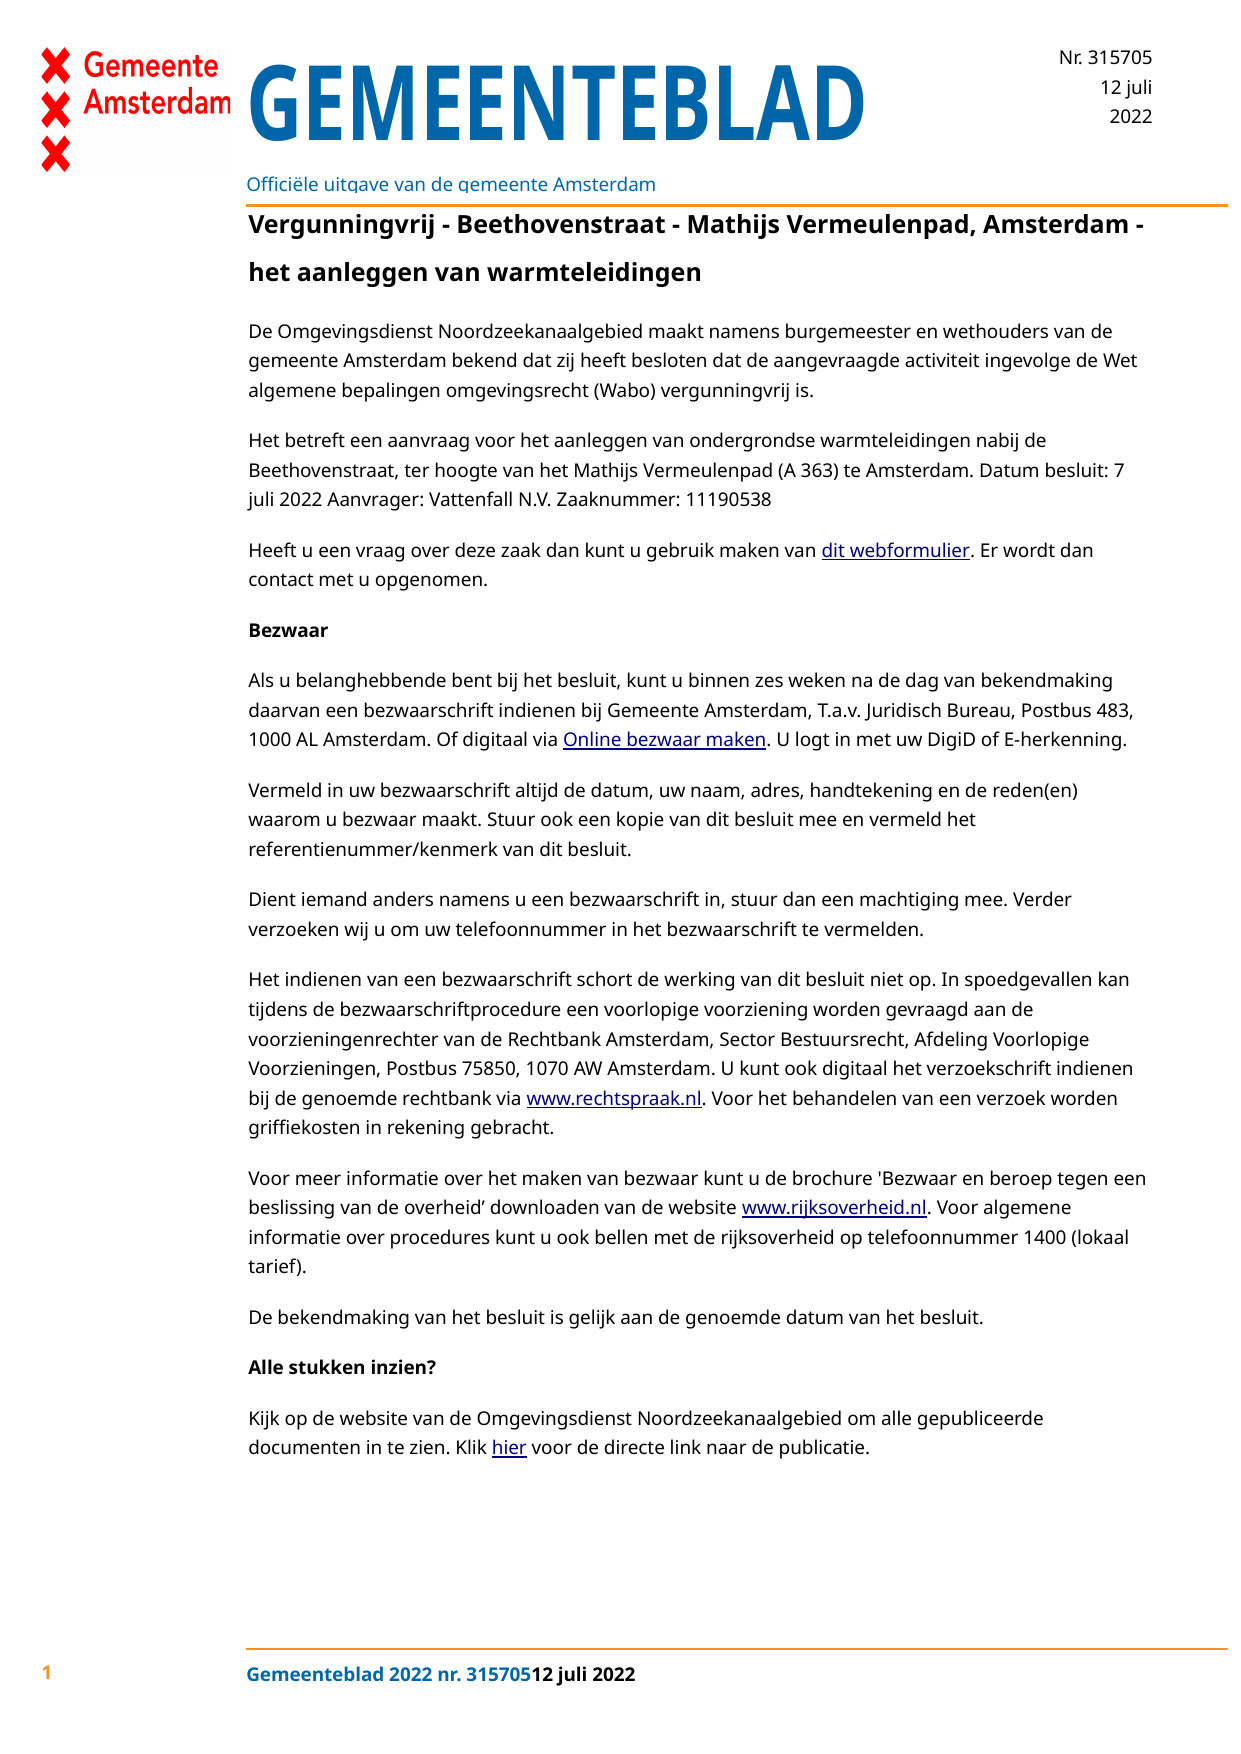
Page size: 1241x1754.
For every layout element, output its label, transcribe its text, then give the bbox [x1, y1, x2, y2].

text Alle stukken inzien? [248, 1354, 1152, 1380]
text Het betreft een aanvraag voor het aanleggen van ondergrondse warmteleidingen nabij de Beethovenstraat, ter hoogte van het Mathijs Vermeulenpad (A 363) te Amsterdam. Datum besluit: 7 juli 2022 Aanvrager: Vattenfall N.V. Zaaknummer: 11190538 [248, 427, 1152, 512]
text Dient iemand anders namens u een bezwaarschrift in, stuur dan een machtiging mee. Verder verzoeken wij u om uw telefoonnummer in het bezwaarschrift te vermelden. [248, 887, 1152, 942]
text Heeft u een vraag over deze zaak dan kunt u gebruik maken van dit webformulier. Er wordt dan contact met u opgenomen. [248, 537, 1152, 592]
text Vergunningvrij - Beethovenstraat - Mathijs Vermeulenpad, Amsterdam - het aanleggen van warmteleidingen [248, 207, 1152, 288]
text Het indienen van een bezwaarschrift schort de werking van dit besluit niet op. In spoedgevallen kan tijdens de bezwaarschriftprocedure een voorlopige voorziening worden gevraagd aan de voorzieningenrechter van de Rechtbank Amsterdam, Sector Bestuursrecht, Afdeling Voorlopige Voorzieningen, Postbus 75850, 1070 AW Amsterdam. U kunt ook digitaal het verzoekschrift indienen bij de genoemde rechtbank via www.rechtspraak.nl. Voor het behandelen van een verzoek worden griffiekosten in rekening gebracht. [248, 967, 1152, 1140]
text Vermeld in uw bezwaarschrift altijd de datum, uw naam, adres, handtekening en de reden(en) waarom u bezwaar maakt. Stuur ook een kopie van dit besluit mee en vermeld het referentienummer/kenmerk van dit besluit. [248, 777, 1152, 862]
text Als u belanghebbende bent bij het besluit, kunt u binnen zes weken na de dag van bekendmaking daarvan een bezwaarschrift indienen bij Gemeente Amsterdam, T.a.v. Juridisch Bureau, Postbus 483, 1000 AL Amsterdam. Of digitaal via Online bezwaar maken. U logt in met uw DigiD of E-herkenning. [248, 667, 1152, 752]
text De Omgevingsdienst Noordzeekanaalgebied maakt namens burgemeester en wethouders van de gemeente Amsterdam bekend dat zij heeft besloten dat de aangevraagde activiteit ingevolge de Wet algemene bepalingen omgevingsrecht (Wabo) vergunningvrij is. [248, 318, 1152, 403]
text Voor meer informatie over het maken van bezwaar kunt u de brochure 'Bezwaar en beroep tegen een beslissing van de overheid’ downloaden van de website www.rijksoverheid.nl. Voor algemene informatie over procedures kunt u ook bellen met de rijksoverheid op telefoonnummer 1400 (lokaal tarief). [248, 1165, 1152, 1279]
text Bezwaar [248, 617, 1152, 643]
text Kijk op de website van de Omgevingsdienst Noordzeekanaalgebied om alle gepubliceerde documenten in te zien. Klik hier voor de directe link naar de publicatie. [248, 1405, 1152, 1460]
text De bekendmaking van het besluit is gelijk aan de genoemde datum van het besluit. [248, 1304, 1152, 1330]
picture [41, 47, 231, 172]
